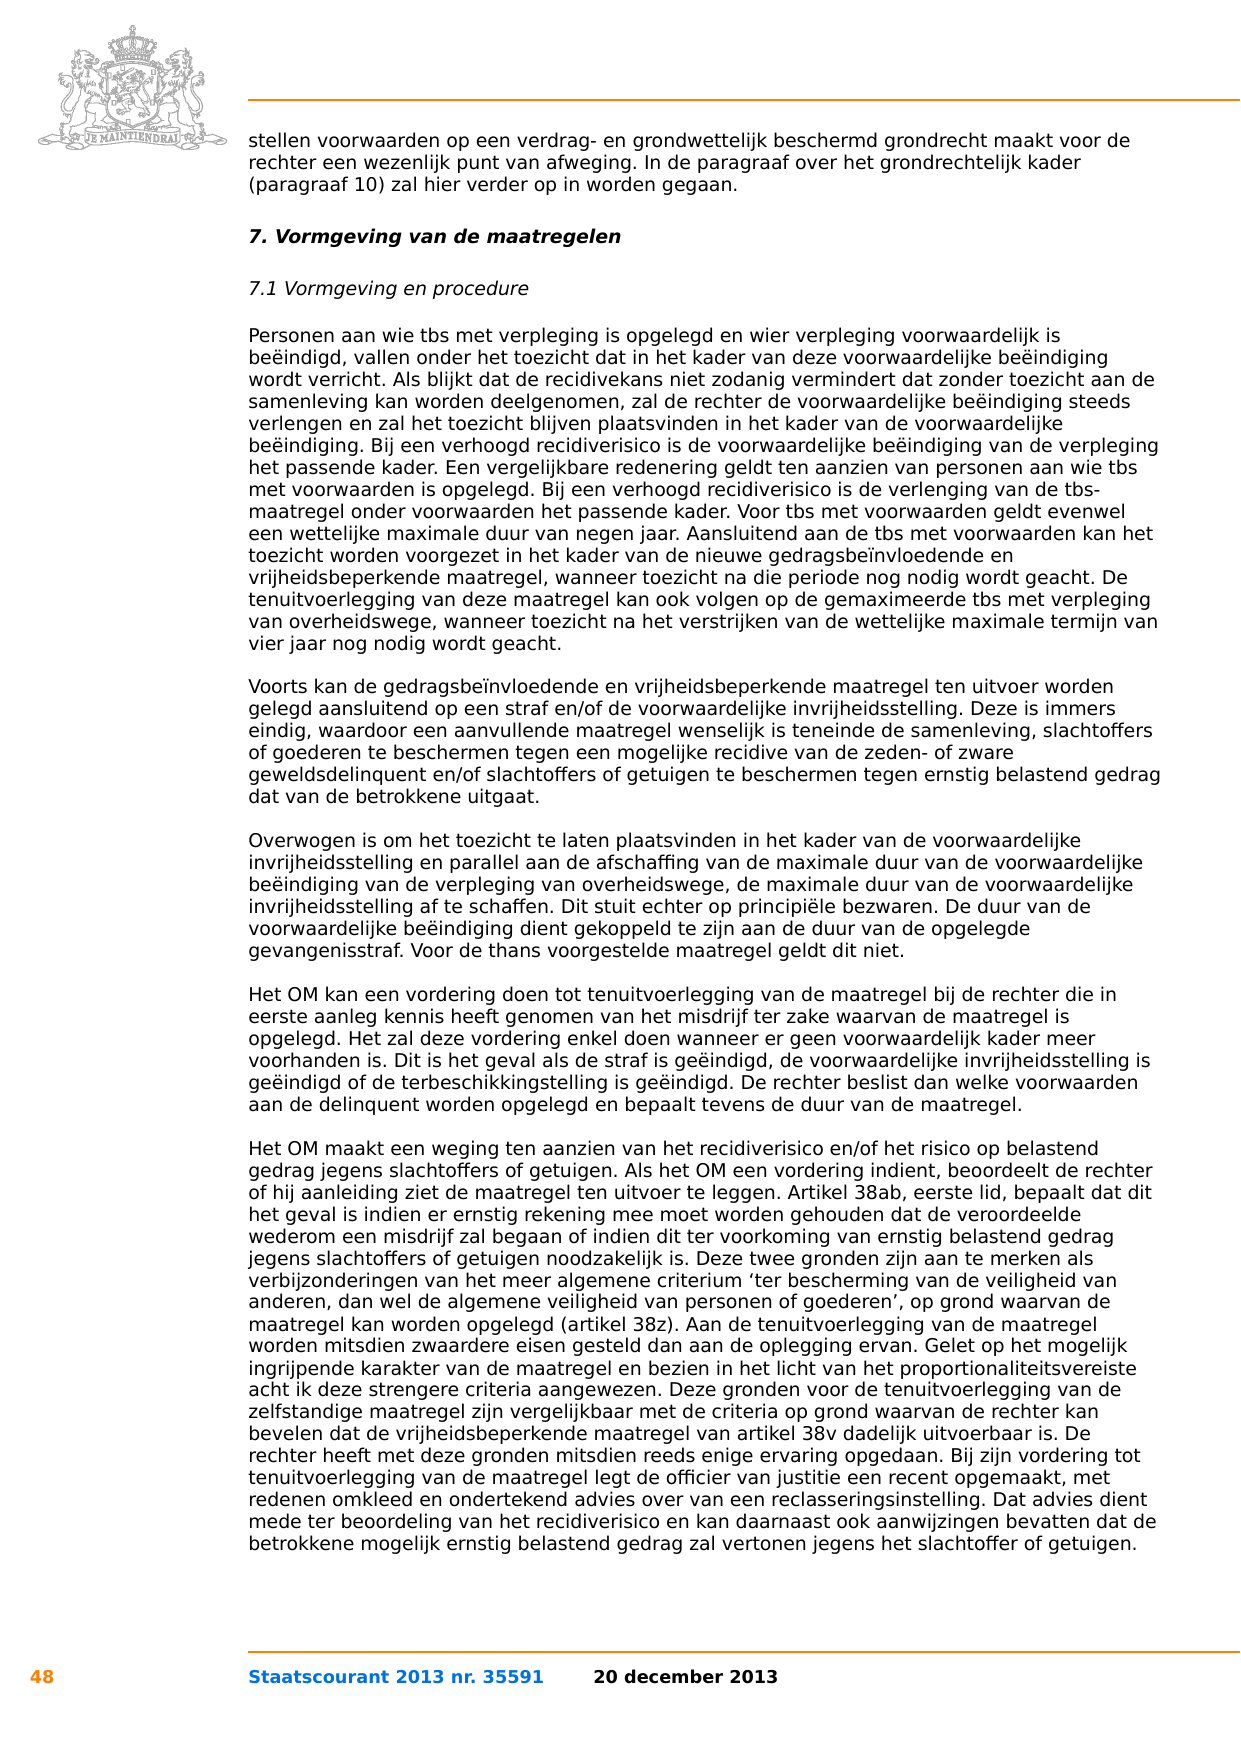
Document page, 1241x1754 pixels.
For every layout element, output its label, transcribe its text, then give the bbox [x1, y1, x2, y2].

picture [38, 25, 227, 150]
text Het OM maakt een weging ten aanzien van het recidiverisico en/of het risico op belastend gedrag jegens slachtoffers of getuigen. Als het OM een vordering indient, beoordeelt de rechter of hij aanleiding ziet de maatregel ten uitvoer te leggen. Artikel 38ab, eerste lid, bepaalt dat dit het geval is indien er ernstig rekening mee moet worden gehouden dat de veroordeelde wederom een misdrijf zal begaan of indien dit ter voorkoming van ernstig belastend gedrag jegens slachtoffers of getuigen noodzakelijk is. Deze twee gronden zijn aan te merken als verbijzonderingen van het meer algemene criterium ‘ter bescherming van de veiligheid van anderen, dan wel de algemene veiligheid van personen of goederen’, op grond waarvan de maatregel kan worden opgelegd (artikel 38z). Aan de tenuitvoerlegging van de maatregel worden mitsdien zwaardere eisen gesteld dan aan de oplegging ervan. Gelet op het mogelijk ingrijpende karakter van de maatregel en bezien in het licht van het proportionaliteitsvereiste acht ik deze strengere criteria aangewezen. Deze gronden voor de tenuitvoerlegging van de zelfstandige maatregel zijn vergelijkbaar met de criteria op grond waarvan de rechter kan bevelen dat de vrijheidsbeperkende maatregel van artikel 38v dadelijk uitvoerbaar is. De rechter heeft met deze gronden mitsdien reeds enige ervaring opgedaan. Bij zijn vordering tot tenuitvoerlegging van de maatregel legt de officier van justitie een recent opgemaakt, met redenen omkleed en ondertekend advies over van een reclasseringsinstelling. Dat advies dient mede ter beoordeling van het recidiverisico en kan daarnaast ook aanwijzingen bevatten dat de betrokkene mogelijk ernstig belastend gedrag zal vertonen jegens het slachtoffer of getuigen. [248, 1138, 1163, 1555]
text Overwogen is om het toezicht te laten plaatsvinden in het kader van de voorwaardelijke invrijheidsstelling en parallel aan de afschaffing van de maximale duur van de voorwaardelijke beëindiging van de verpleging van overheidswege, de maximale duur van de voorwaardelijke invrijheidsstelling af te schaffen. Dit stuit echter op principiële bezwaren. De duur van de voorwaardelijke beëindiging dient gekoppeld te zijn aan de duur van de opgelegde gevangenisstraf. Voor de thans voorgestelde maatregel geldt dit niet. [248, 830, 1163, 962]
text Voorts kan de gedragsbeïnvloedende en vrijheidsbeperkende maatregel ten uitvoer worden gelegd aansluitend op een straf en/of de voorwaardelijke invrijheidsstelling. Deze is immers eindig, waardoor een aanvullende maatregel wenselijk is teneinde de samenleving, slachtoffers of goederen te beschermen tegen een mogelijke recidive van de zeden- of zware geweldsdelinquent en/of slachtoffers of getuigen te beschermen tegen ernstig belastend gedrag dat van de betrokkene uitgaat. [248, 676, 1163, 808]
text stellen voorwaarden op een verdrag- en grondwettelijk beschermd grondrecht maakt voor de rechter een wezenlijk punt van afweging. In de paragraaf over het grondrechtelijk kader (paragraaf 10) zal hier verder op in worden gegaan. [248, 130, 1163, 196]
text Het OM kan een vordering doen tot tenuitvoerlegging van de maatregel bij de rechter die in eerste aanleg kennis heeft genomen van het misdrijf ter zake waarvan de maatregel is opgelegd. Het zal deze vordering enkel doen wanneer er geen voorwaardelijk kader meer voorhanden is. Dit is het geval als de straf is geëindigd, de voorwaardelijke invrijheidsstelling is geëindigd of de terbeschikkingstelling is geëindigd. De rechter beslist dan welke voorwaarden aan de delinquent worden opgelegd en bepaalt tevens de duur van de maatregel. [248, 984, 1163, 1116]
subtitle 7.1 Vormgeving en procedure [248, 278, 1163, 300]
subtitle 7. Vormgeving van de maatregelen [248, 226, 1163, 248]
text Personen aan wie tbs met verpleging is opgelegd en wier verpleging voorwaardelijk is beëindigd, vallen onder het toezicht dat in het kader van deze voorwaardelijke beëindiging wordt verricht. Als blijkt dat de recidivekans niet zodanig vermindert dat zonder toezicht aan de samenleving kan worden deelgenomen, zal de rechter de voorwaardelijke beëindiging steeds verlengen en zal het toezicht blijven plaatsvinden in het kader van de voorwaardelijke beëindiging. Bij een verhoogd recidiverisico is de voorwaardelijke beëindiging van de verpleging het passende kader. Een vergelijkbare redenering geldt ten aanzien van personen aan wie tbs met voorwaarden is opgelegd. Bij een verhoogd recidiverisico is de verlenging van de tbs-maatregel onder voorwaarden het passende kader. Voor tbs met voorwaarden geldt evenwel een wettelijke maximale duur van negen jaar. Aansluitend aan de tbs met voorwaarden kan het toezicht worden voorgezet in het kader van de nieuwe gedragsbeïnvloedende en vrijheidsbeperkende maatregel, wanneer toezicht na die periode nog nodig wordt geacht. De tenuitvoerlegging van deze maatregel kan ook volgen op de gemaximeerde tbs met verpleging van overheidswege, wanneer toezicht na het verstrijken van de wettelijke maximale termijn van vier jaar nog nodig wordt geacht. [248, 325, 1163, 654]
